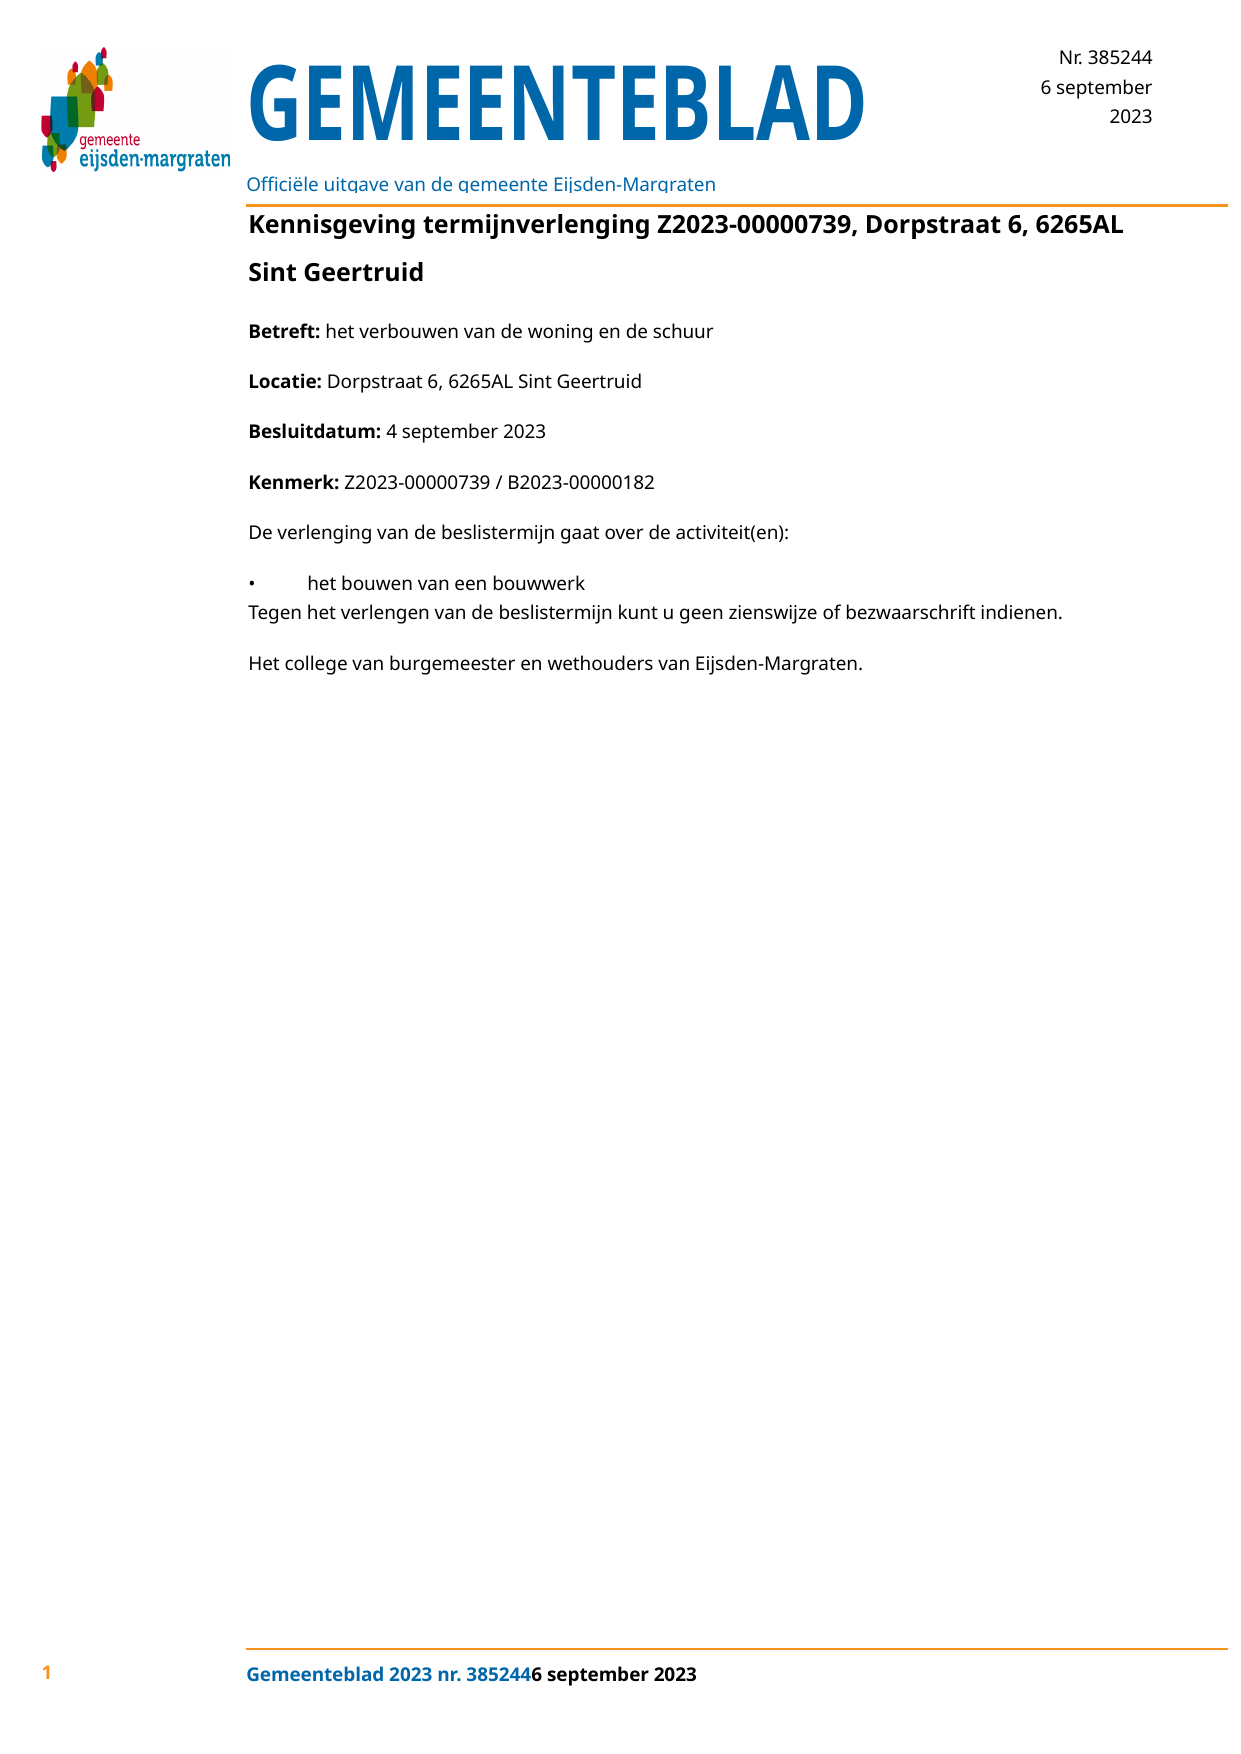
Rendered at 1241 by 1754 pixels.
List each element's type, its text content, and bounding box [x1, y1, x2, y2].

text Tegen het verlengen van de beslistermijn kunt u geen zienswijze of bezwaarschrift indienen. [248, 599, 1152, 625]
text De verlenging van de beslistermijn gaat over de activiteit(en): [248, 519, 1152, 545]
picture [41, 47, 231, 172]
text Kenmerk: Z2023-00000739 / B2023-00000182 [248, 469, 1152, 495]
text Besluitdatum: 4 september 2023 [248, 419, 1152, 444]
list het bouwen van een bouwwerk [248, 570, 1152, 596]
text Locatie: Dorpstraat 6, 6265AL Sint Geertruid [248, 368, 1152, 394]
text Het college van burgemeester en wethouders van Eijsden-Margraten. [248, 650, 1152, 676]
text Betreft: het verbouwen van de woning en de schuur [248, 318, 1152, 344]
text Kennisgeving termijnverlenging Z2023-00000739, Dorpstraat 6, 6265AL Sint Geertruid [248, 207, 1152, 288]
